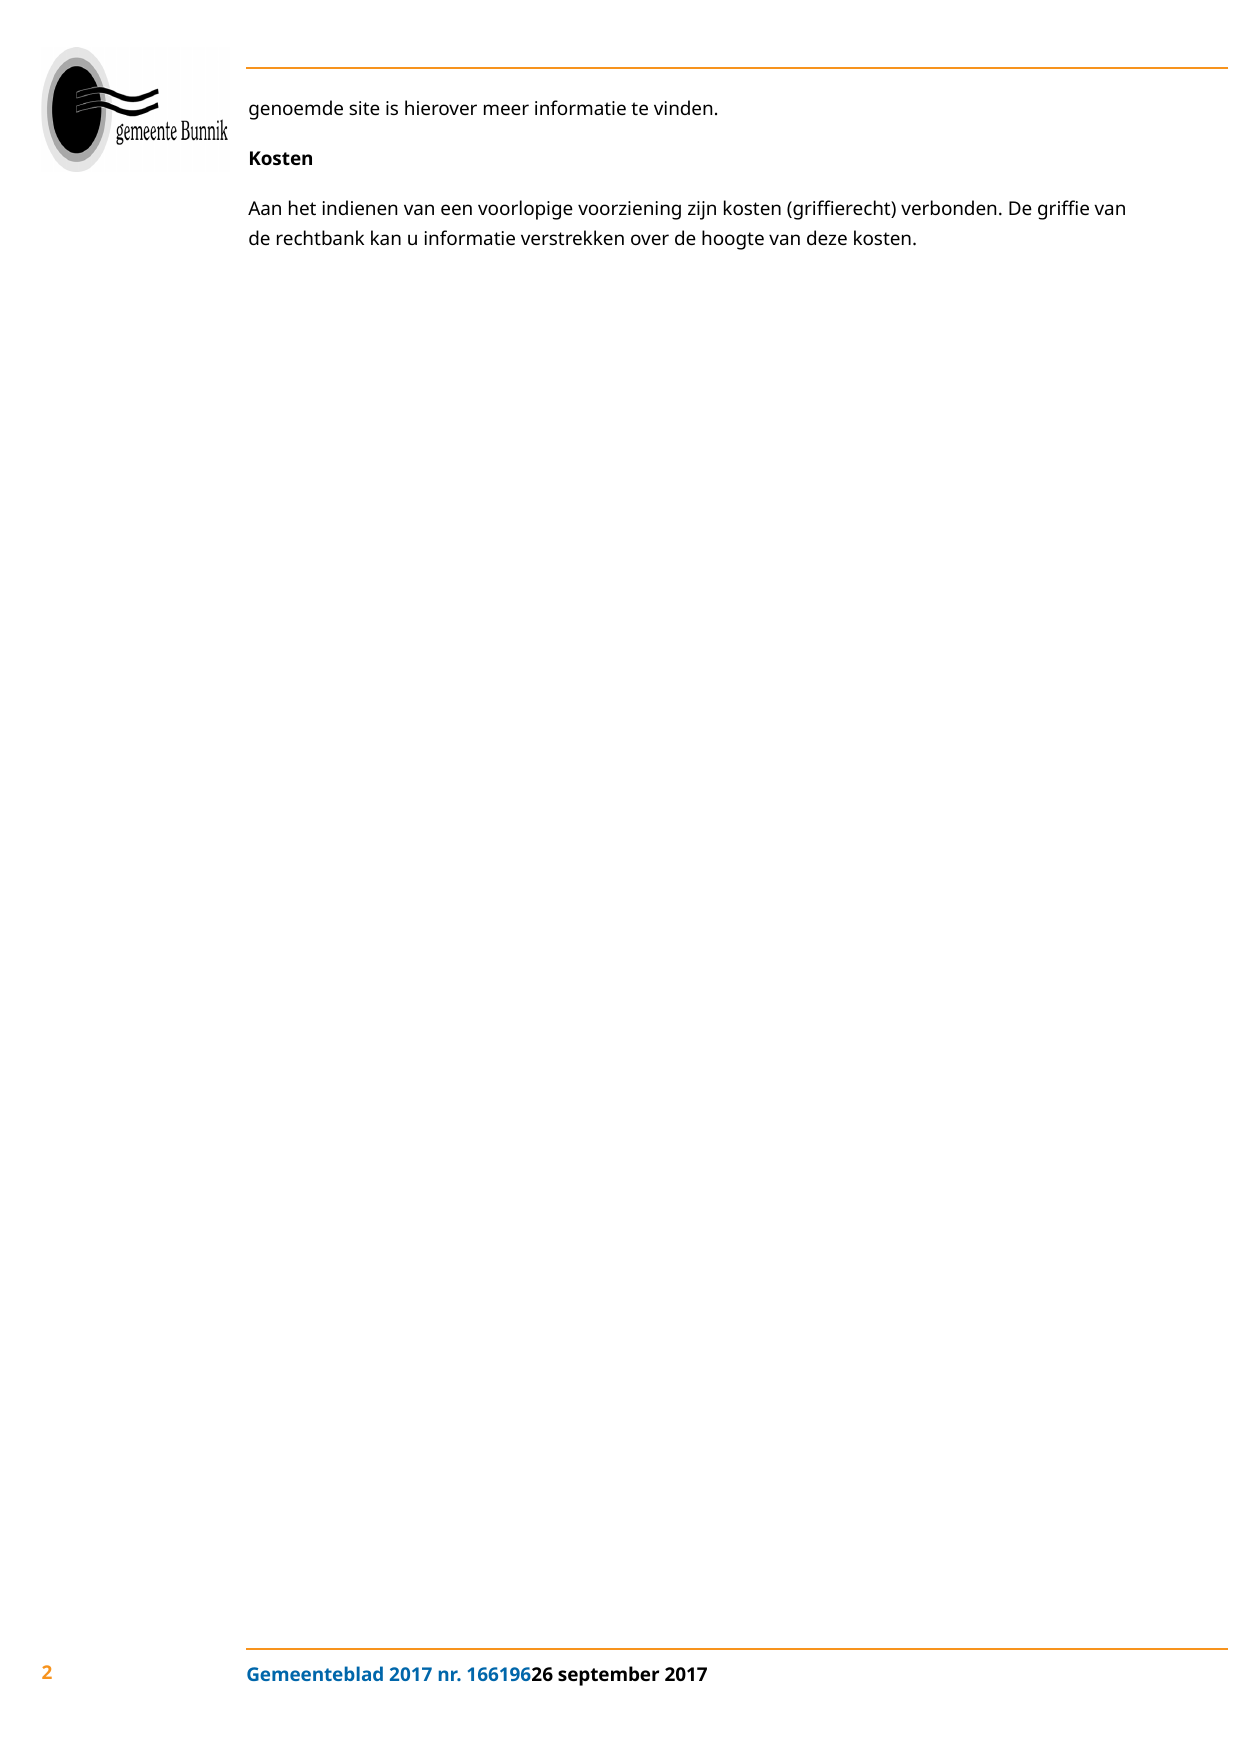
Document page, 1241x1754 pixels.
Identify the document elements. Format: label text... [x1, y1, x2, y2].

picture [41, 47, 231, 172]
text genoemde site is hierover meer informatie te vinden. [248, 95, 1152, 121]
text Kosten [248, 145, 1152, 171]
text Aan het indienen van een voorlopige voorziening zijn kosten (griffierecht) verbonden. De griffie van de rechtbank kan u informatie verstrekken over de hoogte van deze kosten. [248, 196, 1152, 251]
